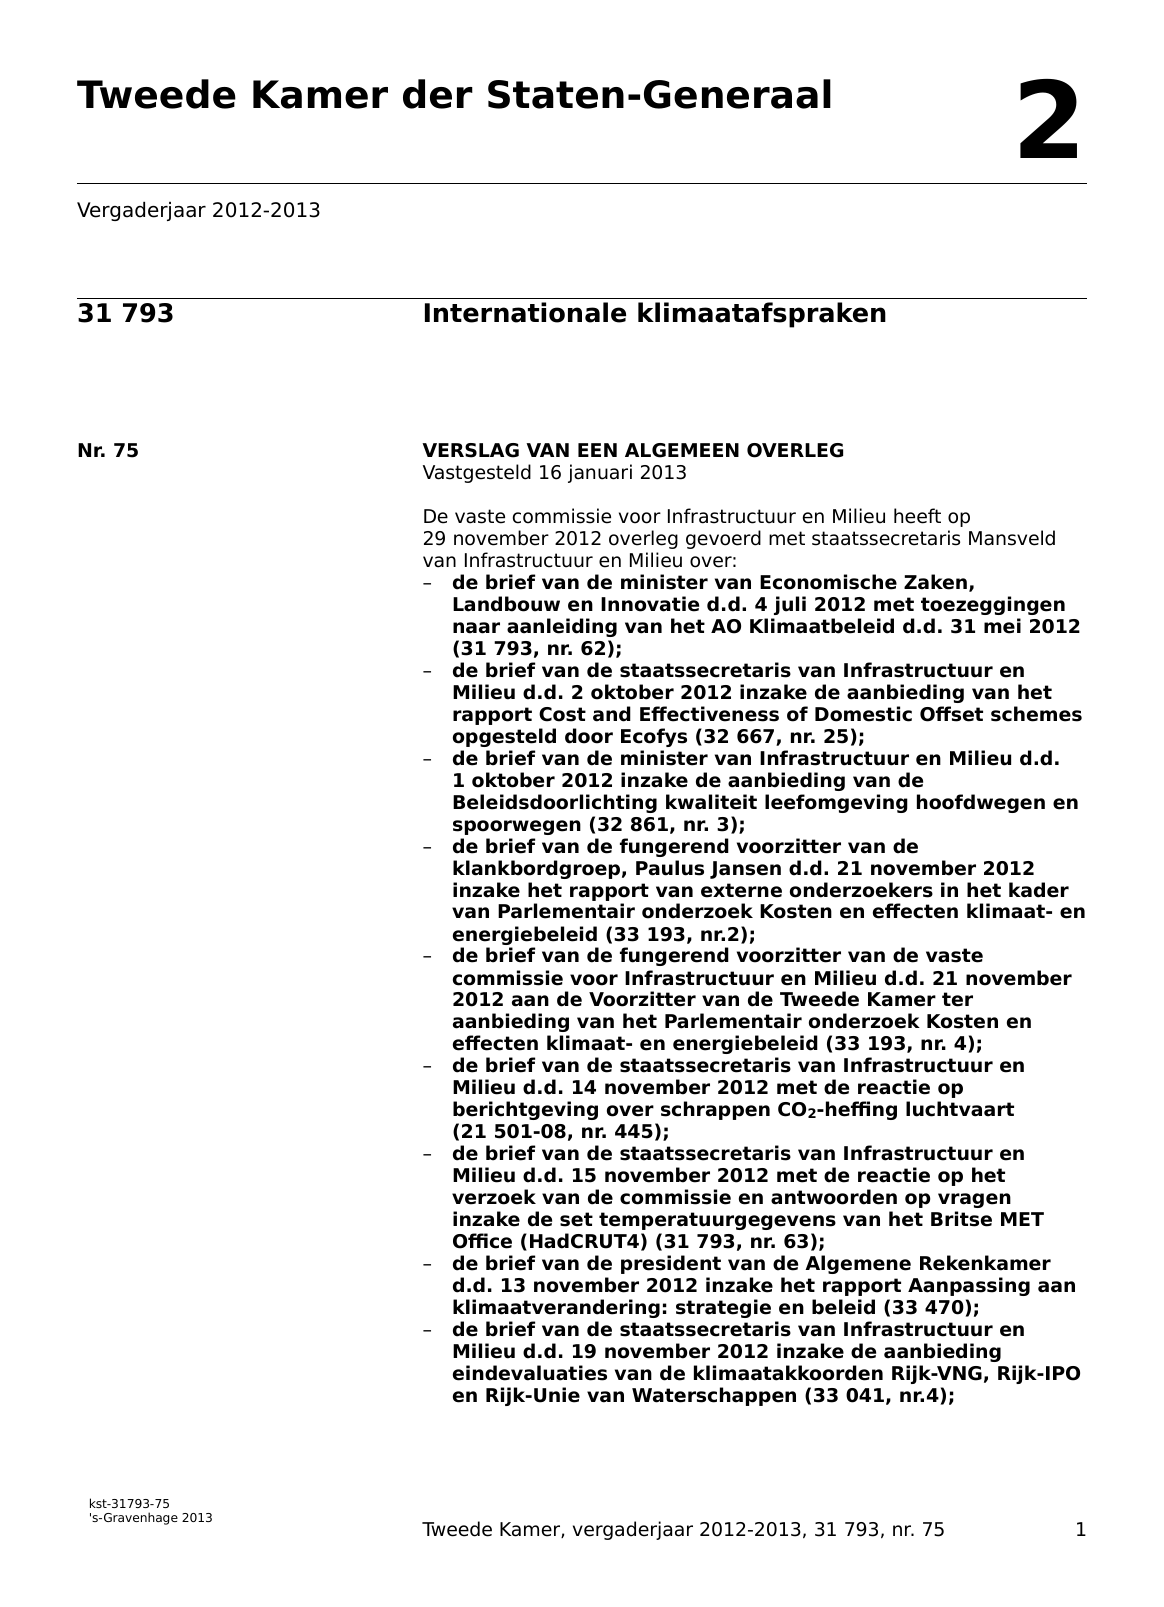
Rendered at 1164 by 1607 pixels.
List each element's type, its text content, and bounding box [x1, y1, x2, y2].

subtitle Nr. 75 VERSLAG VAN EEN ALGEMEEN OVERLEG [77, 440, 1087, 462]
table_header Tweede Kamer der Staten-Generaal [77, 59, 886, 183]
text – de brief van de president van de Algemene Rekenkamer d.d. 13 november 2012 inzake het rapport Aanpassing aan klimaatverandering: strategie en beleid (33 470); [422, 1253, 1087, 1319]
text 's-Gravenhage 2013 [88, 1511, 323, 1525]
text Vastgesteld 16 januari 2013 [422, 462, 1087, 484]
text – de brief van de minister van Infrastructuur en Milieu d.d. 1 oktober 2012 inzake de aanbieding van de Beleidsdoorlichting kwaliteit leefomgeving hoofdwegen en spoorwegen (32 861, nr. 3); [422, 748, 1087, 836]
text – de brief van de minister van Economische Zaken, Landbouw en Innovatie d.d. 4 juli 2012 met toezeggingen naar aanleiding van het AO Klimaatbeleid d.d. 31 mei 2012 (31 793, nr. 62); [422, 572, 1087, 660]
text kst-31793-75 [88, 1497, 323, 1511]
text – de brief van de fungerend voorzitter van de klankbordgroep, Paulus Jansen d.d. 21 november 2012 inzake het rapport van externe onderzoekers in het kader van Parlementair onderzoek Kosten en effecten klimaat- en energiebeleid (33 193, nr.2); [422, 836, 1087, 945]
table_cell Vergaderjaar 2012-2013 [77, 184, 1087, 298]
text – de brief van de fungerend voorzitter van de vaste commissie voor Infrastructuur en Milieu d.d. 21 november 2012 aan de Voorzitter van de Tweede Kamer ter aanbieding van het Parlementair onderzoek Kosten en effecten klimaat- en energiebeleid (33 193, nr. 4); [422, 945, 1087, 1055]
text – de brief van de staatssecretaris van Infrastructuur en Milieu d.d. 15 november 2012 met de reactie op het verzoek van de commissie en antwoorden op vragen inzake de set temperatuurgegevens van het Britse MET Office (HadCRUT4) (31 793, nr. 63); [422, 1143, 1087, 1253]
table_header 2 [886, 59, 1087, 183]
text – de brief van de staatssecretaris van Infrastructuur en Milieu d.d. 19 november 2012 inzake de aanbieding eindevaluaties van de klimaatakkoorden Rijk-VNG, Rijk-IPO en Rijk-Unie van Waterschappen (33 041, nr.4); [422, 1319, 1087, 1407]
text De vaste commissie voor Infrastructuur en Milieu heeft op 29 november 2012 overleg gevoerd met staatssecretaris Mansveld van Infrastructuur en Milieu over: [422, 506, 1087, 572]
text – de brief van de staatssecretaris van Infrastructuur en Milieu d.d. 14 november 2012 met de reactie op berichtgeving over schrappen CO2-heffing luchtvaart (21 501-08, nr. 445); [422, 1055, 1087, 1143]
text – de brief van de staatssecretaris van Infrastructuur en Milieu d.d. 2 oktober 2012 inzake de aanbieding van het rapport Cost and Effectiveness of Domestic Offset schemes opgesteld door Ecofys (32 667, nr. 25); [422, 660, 1087, 748]
subtitle 31 793 Internationale klimaatafspraken [77, 299, 1087, 329]
